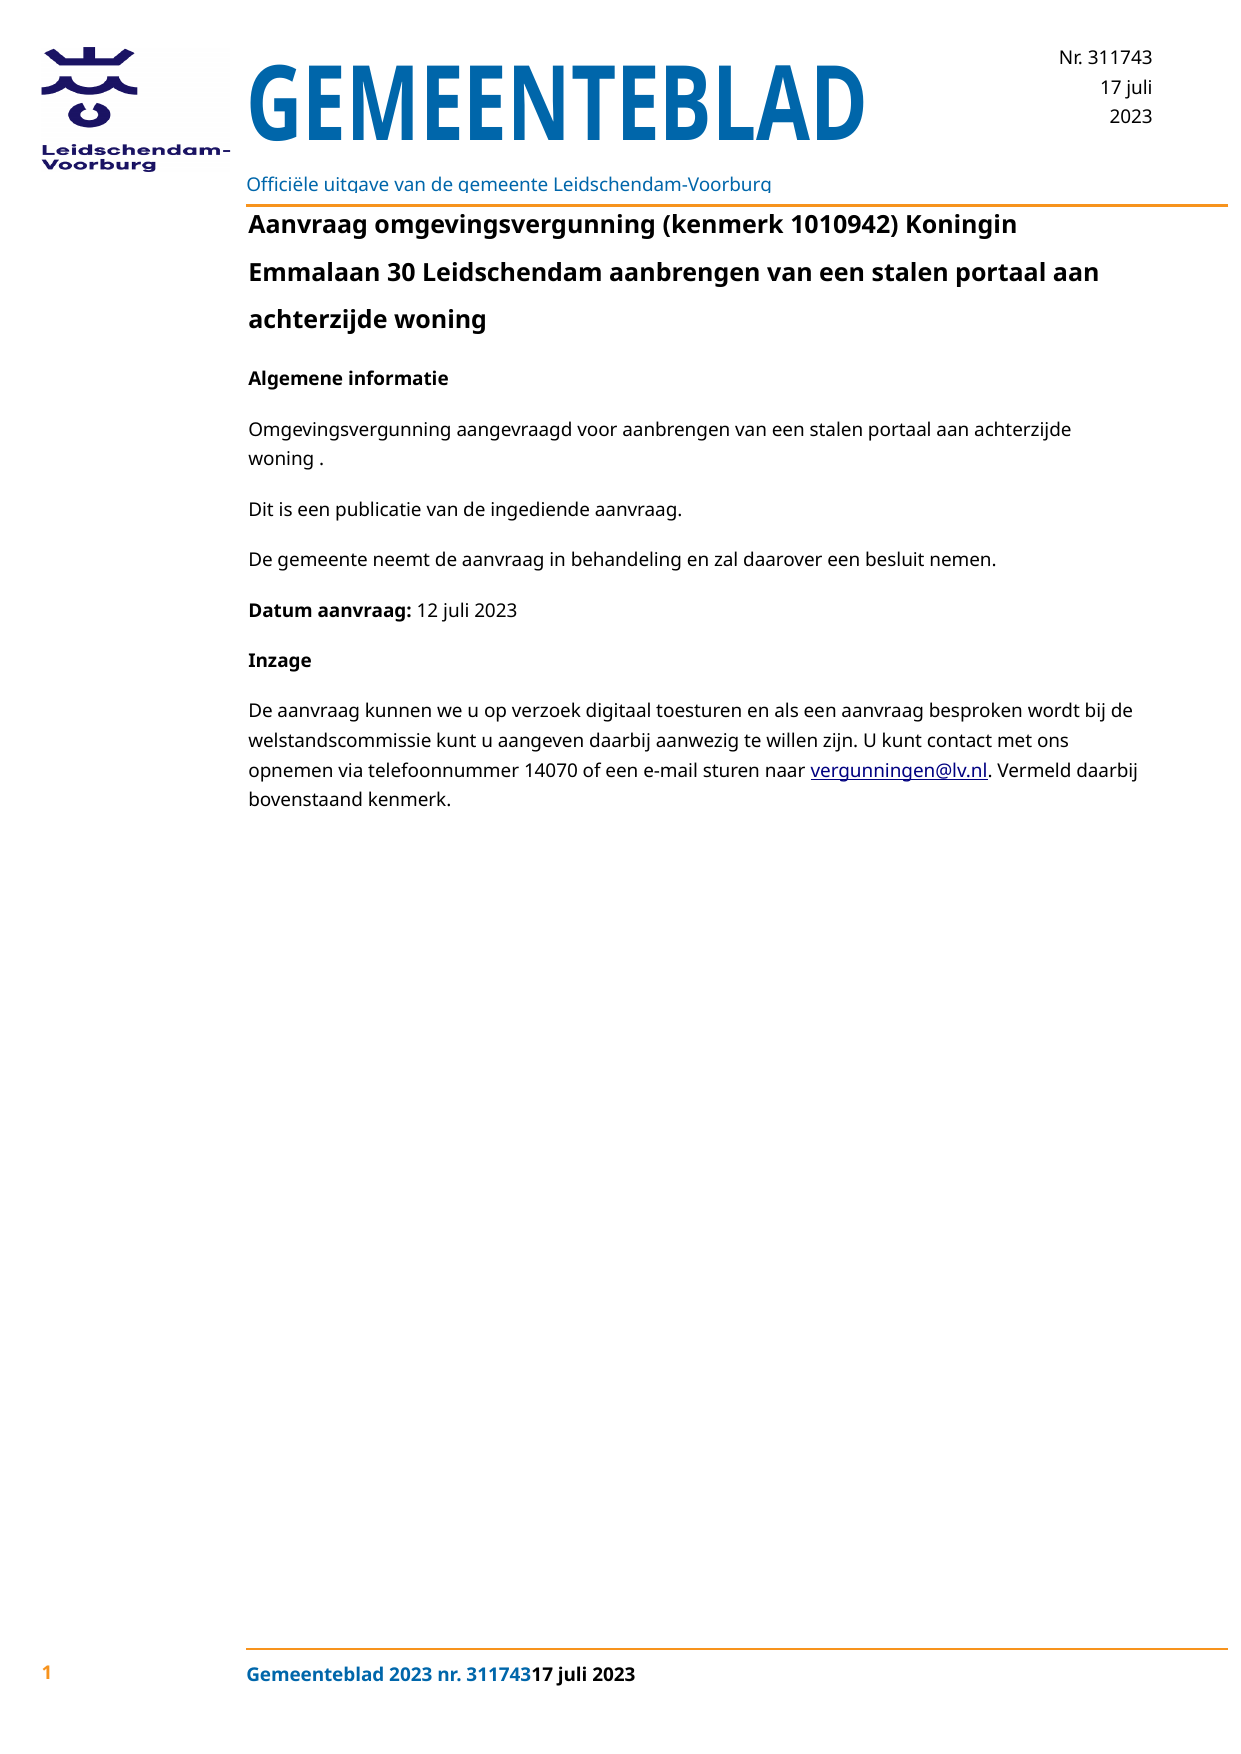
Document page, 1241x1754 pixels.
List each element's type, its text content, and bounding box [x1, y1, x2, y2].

text Aanvraag omgevingsvergunning (kenmerk 1010942) Koningin Emmalaan 30 Leidschendam aanbrengen van een stalen portaal aan achterzijde woning [248, 207, 1152, 336]
text Datum aanvraag: 12 juli 2023 [248, 597, 1152, 622]
text De gemeente neemt de aanvraag in behandeling en zal daarover een besluit nemen. [248, 546, 1152, 572]
text De aanvraag kunnen we u op verzoek digitaal toesturen en als een aanvraag besproken wordt bij de welstandscommissie kunt u aangeven daarbij aanwezig te willen zijn. U kunt contact met ons opnemen via telefoonnummer 14070 of een e-mail sturen naar vergunningen@lv.nl. Vermeld daarbij bovenstaand kenmerk. [248, 698, 1152, 812]
text Dit is een publicatie van de ingediende aanvraag. [248, 496, 1152, 522]
text Algemene informatie [248, 366, 1152, 391]
picture [41, 47, 231, 172]
text Inzage [248, 647, 1152, 673]
text Omgevingsvergunning aangevraagd voor aanbrengen van een stalen portaal aan achterzijde woning . [248, 416, 1152, 471]
